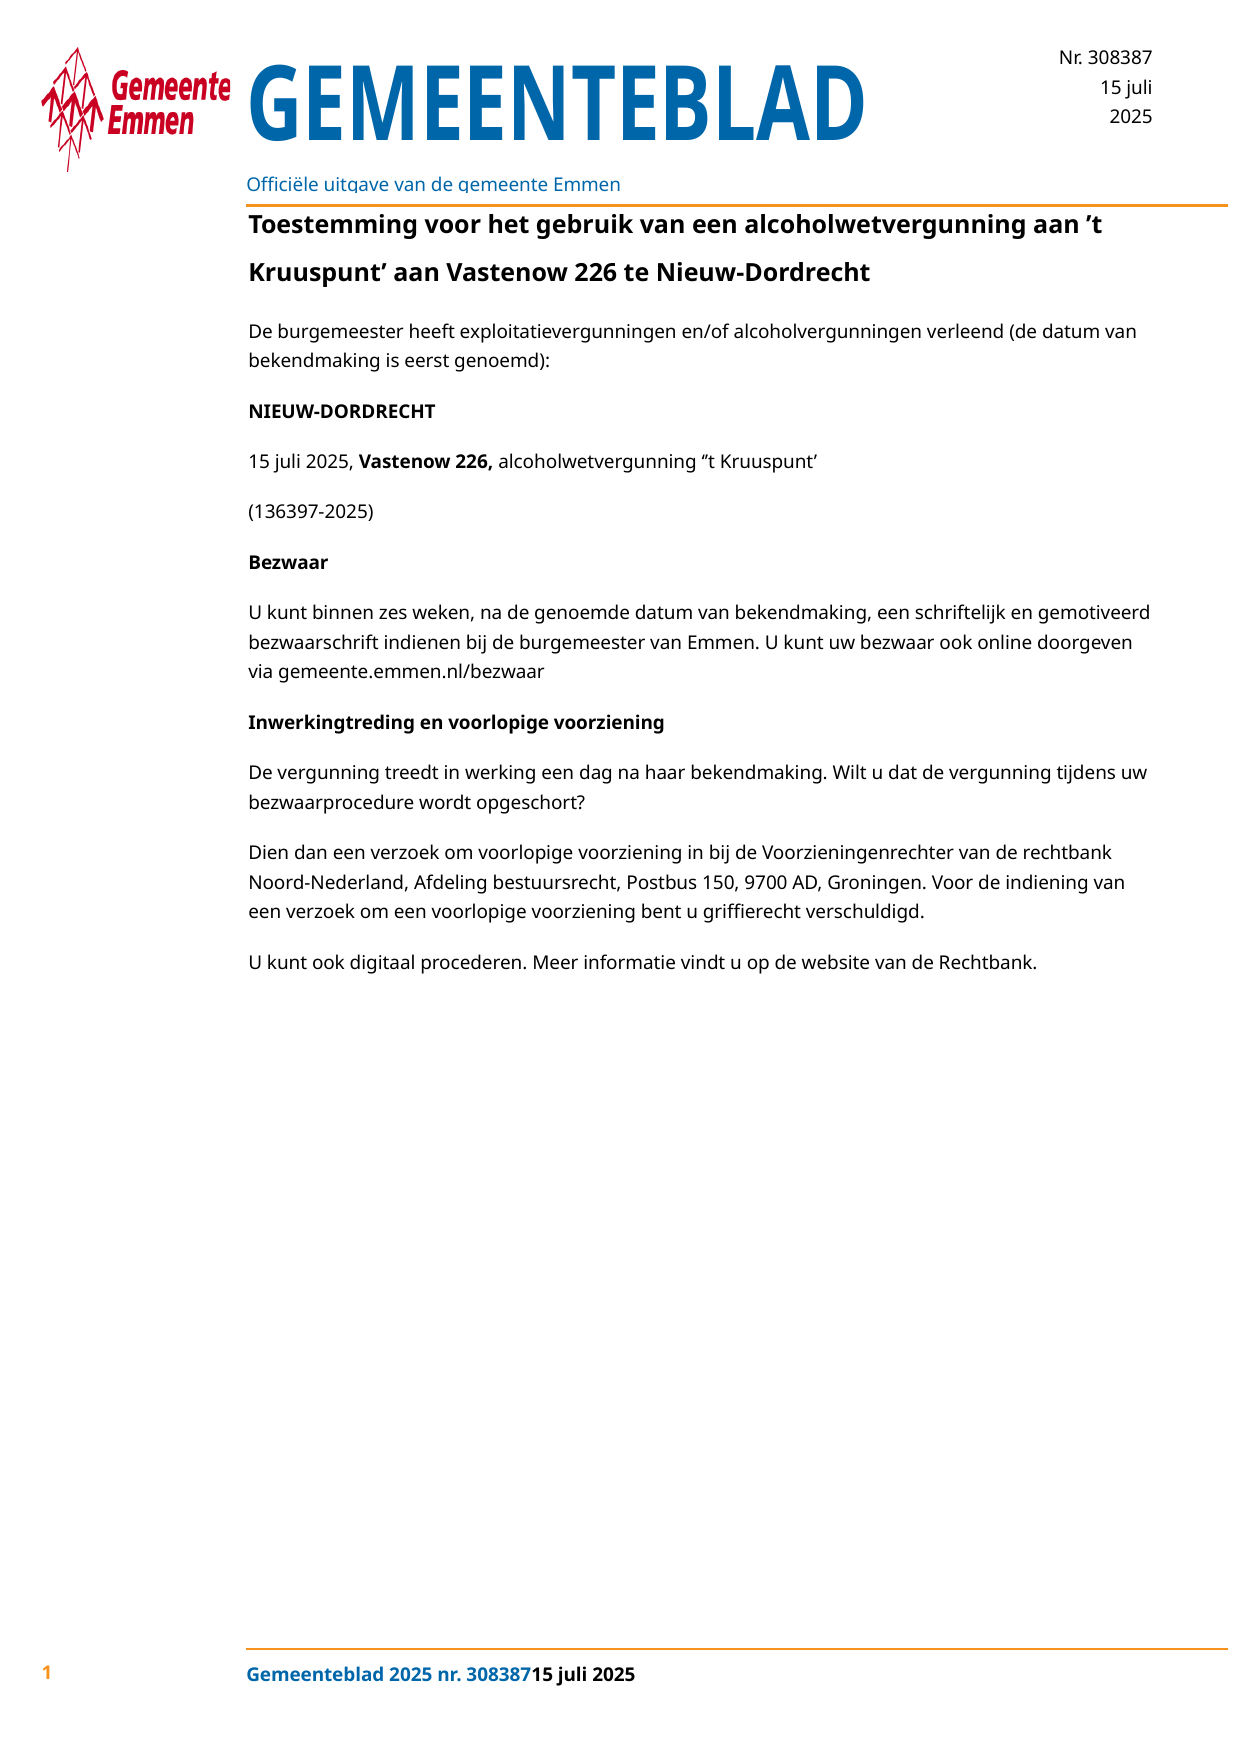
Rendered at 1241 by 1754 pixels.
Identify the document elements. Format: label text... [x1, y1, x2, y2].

text NIEUW-DORDRECHT [248, 398, 1152, 424]
text De vergunning treedt in werking een dag na haar bekendmaking. Wilt u dat de vergunning tijdens uw bezwaarprocedure wordt opgeschort? [248, 759, 1152, 815]
picture [41, 47, 231, 172]
text U kunt ook digitaal procederen. Meer informatie vindt u op de website van de Rechtbank. [248, 949, 1152, 975]
text Toestemming voor het gebruik van een alcoholwetvergunning aan ’t Kruuspunt’ aan Vastenow 226 te Nieuw-Dordrecht [248, 207, 1152, 288]
text 15 juli 2025, Vastenow 226, alcoholwetvergunning ‘’t Kruuspunt’ [248, 448, 1152, 474]
text Bezwaar [248, 549, 1152, 575]
text De burgemeester heeft exploitatievergunningen en/of alcoholvergunningen verleend (de datum van bekendmaking is eerst genoemd): [248, 318, 1152, 373]
text U kunt binnen zes weken, na de genoemde datum van bekendmaking, een schriftelijk en gemotiveerd bezwaarschrift indienen bij de burgemeester van Emmen. U kunt uw bezwaar ook online doorgeven via gemeente.emmen.nl/bezwaar [248, 599, 1152, 684]
text (136397-2025) [248, 499, 1152, 524]
text Dien dan een verzoek om voorlopige voorziening in bij de Voorzieningenrechter van de rechtbank Noord-Nederland, Afdeling bestuursrecht, Postbus 150, 9700 AD, Groningen. Voor de indiening van een verzoek om een voorlopige voorziening bent u griffierecht verschuldigd. [248, 839, 1152, 924]
text Inwerkingtreding en voorlopige voorziening [248, 709, 1152, 735]
